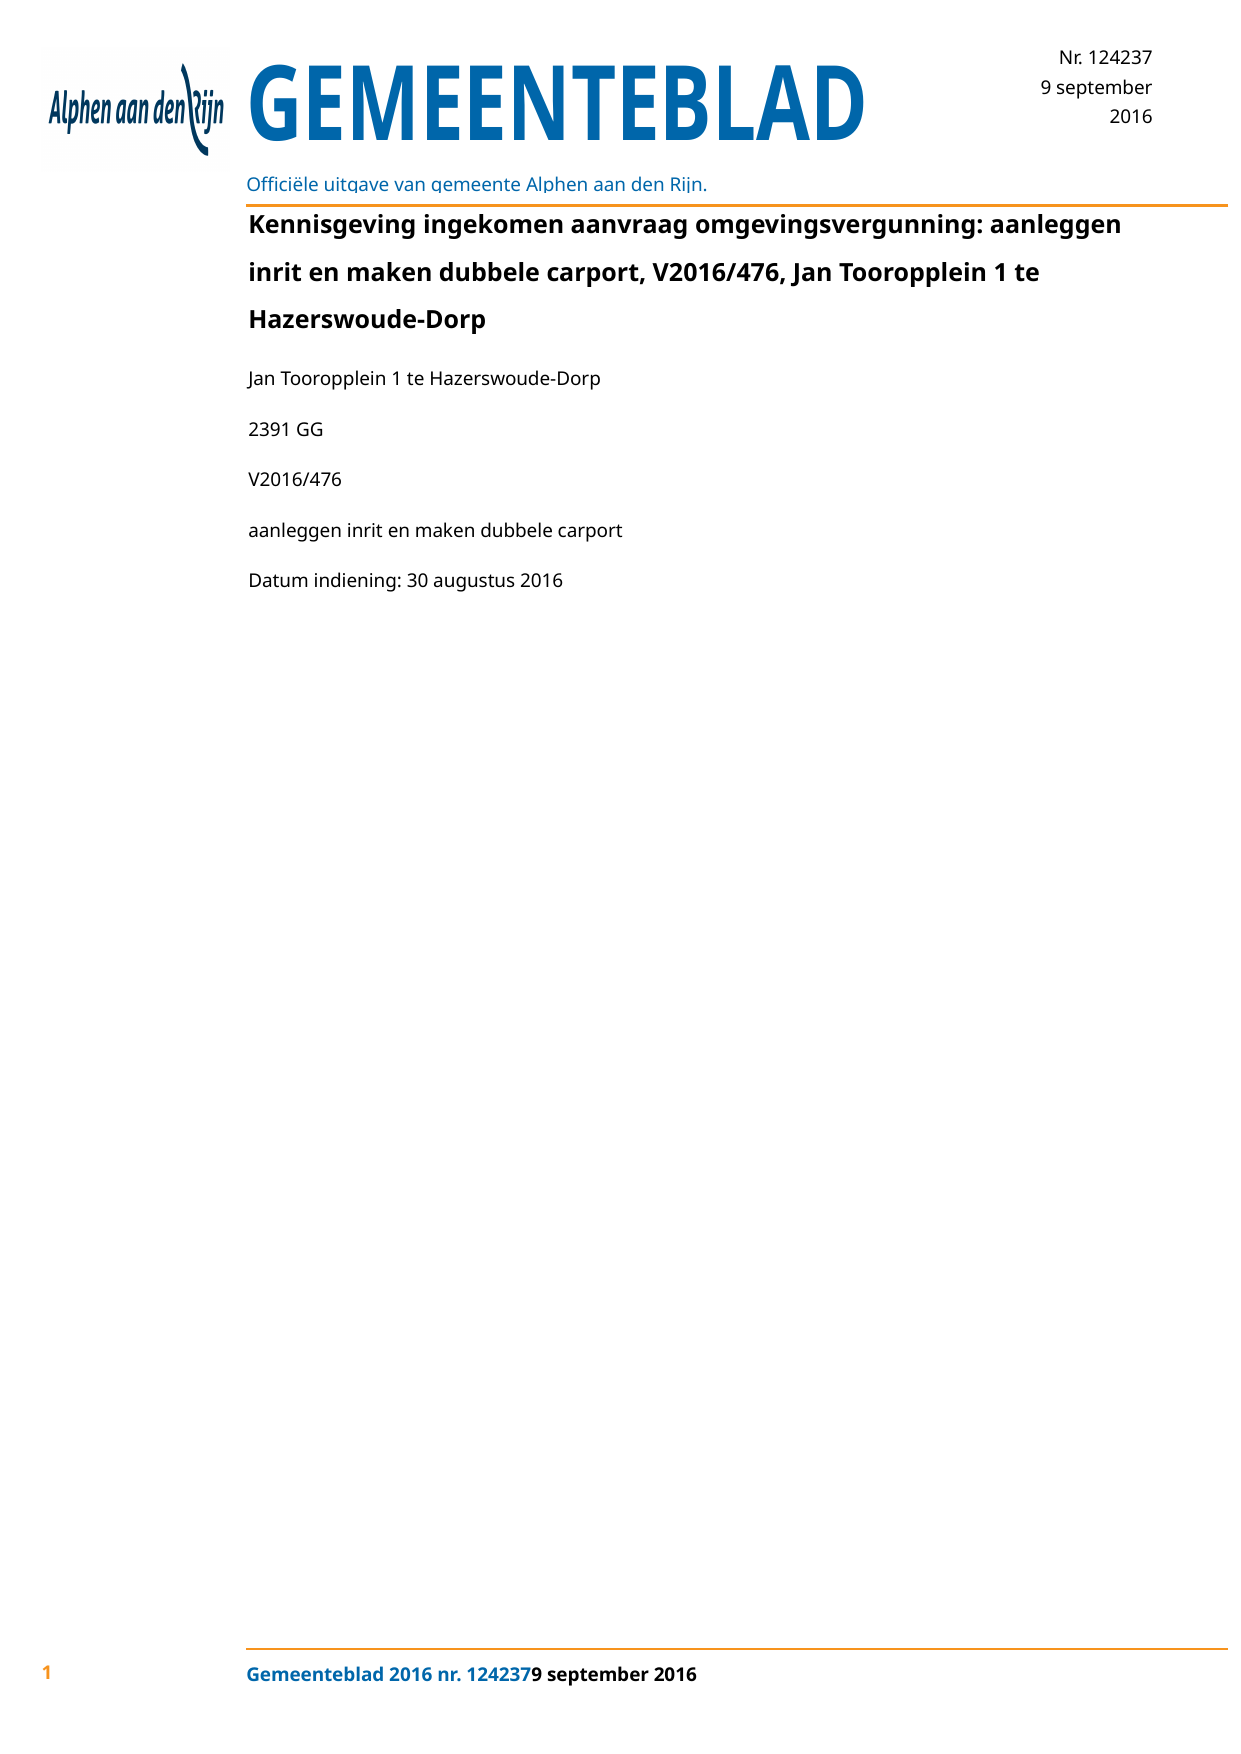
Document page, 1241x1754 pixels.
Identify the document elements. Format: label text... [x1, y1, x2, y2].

text aanleggen inrit en maken dubbele carport [248, 517, 1152, 542]
text Kennisgeving ingekomen aanvraag omgevingsvergunning: aanleggen inrit en maken dubbele carport, V2016/476, Jan Tooropplein 1 te Hazerswoude-Dorp [248, 207, 1152, 336]
text 2391 GG [248, 416, 1152, 442]
text Jan Tooropplein 1 te Hazerswoude-Dorp [248, 366, 1152, 391]
picture [41, 47, 231, 172]
text Datum indiening: 30 augustus 2016 [248, 567, 1152, 593]
text V2016/476 [248, 466, 1152, 492]
